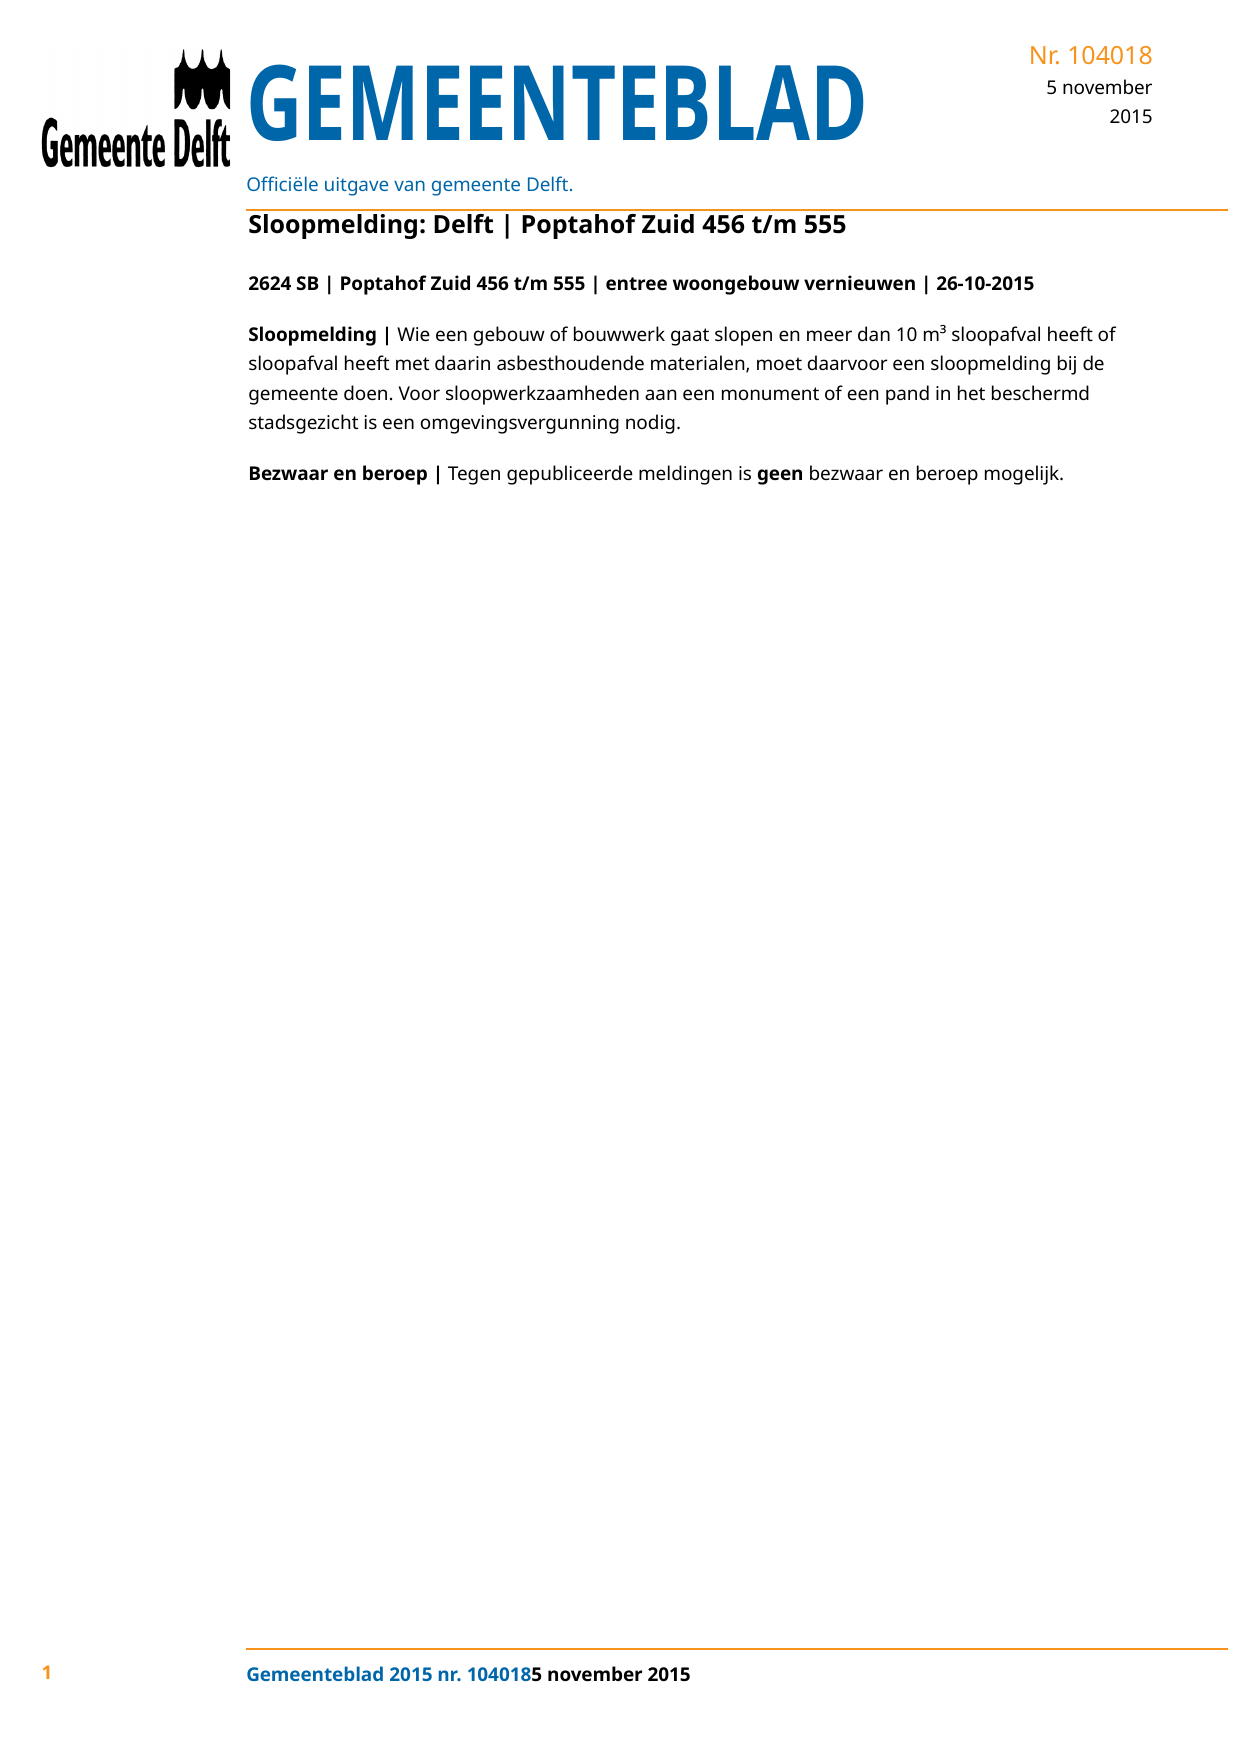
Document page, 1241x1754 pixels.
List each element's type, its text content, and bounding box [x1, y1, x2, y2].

text Bezwaar en beroep | Tegen gepubliceerde meldingen is geen bezwaar en beroep mogelijk. [248, 460, 1152, 486]
text Sloopmelding: Delft | Poptahof Zuid 456 t/m 555 [248, 211, 1152, 241]
text 2624 SB | Poptahof Zuid 456 t/m 555 | entree woongebouw vernieuwen | 26-10-2015 [248, 270, 1152, 296]
text Sloopmelding | Wie een gebouw of bouwwerk gaat slopen en meer dan 10 m³ sloopafval heeft of sloopafval heeft met daarin asbesthoudende materialen, moet daarvoor een sloopmelding bij de gemeente doen. Voor sloopwerkzaamheden aan een monument of een pand in het beschermd stadsgezicht is een omgevingsvergunning nodig. [248, 321, 1152, 435]
picture [41, 47, 231, 172]
